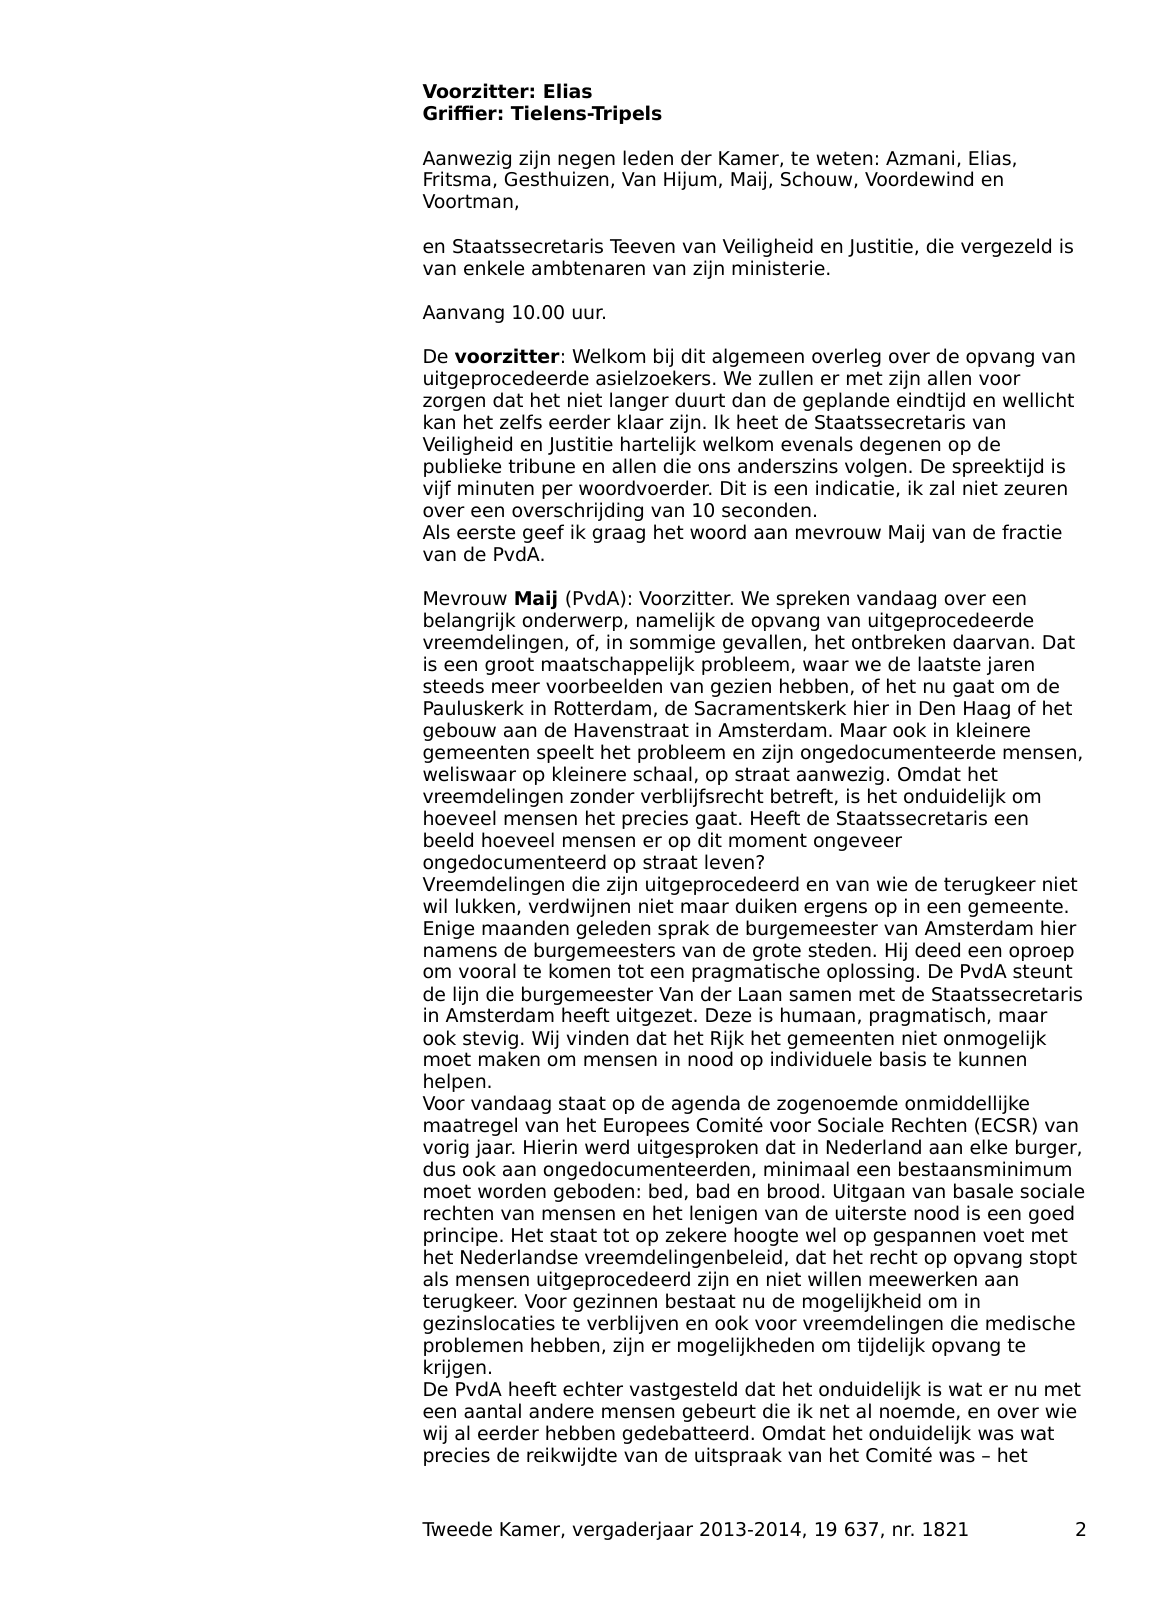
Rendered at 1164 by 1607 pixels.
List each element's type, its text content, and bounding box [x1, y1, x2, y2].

text Voorzitter: Elias [422, 81, 1087, 103]
text De voorzitter: Welkom bij dit algemeen overleg over de opvang van uitgeprocedeerde asielzoekers. We zullen er met zijn allen voor zorgen dat het niet langer duurt dan de geplande eindtijd en wellicht kan het zelfs eerder klaar zijn. Ik heet de Staatssecretaris van Veiligheid en Justitie hartelijk welkom evenals degenen op de publieke tribune en allen die ons anderszins volgen. De spreektijd is vijf minuten per woordvoerder. Dit is een indicatie, ik zal niet zeuren over een overschrijding van 10 seconden. [422, 346, 1087, 522]
text De PvdA heeft echter vastgesteld dat het onduidelijk is wat er nu met een aantal andere mensen gebeurt die ik net al noemde, en over wie wij al eerder hebben gedebatteerd. Omdat het onduidelijk was wat precies de reikwijdte van de uitspraak van het Comité was – het [422, 1379, 1087, 1467]
text Griffier: Tielens-Tripels [422, 103, 1087, 125]
text en Staatssecretaris Teeven van Veiligheid en Justitie, die vergezeld is van enkele ambtenaren van zijn ministerie. [422, 236, 1087, 279]
text Mevrouw Maij (PvdA): Voorzitter. We spreken vandaag over een belangrijk onderwerp, namelijk de opvang van uitgeprocedeerde vreemdelingen, of, in sommige gevallen, het ontbreken daarvan. Dat is een groot maatschappelijk probleem, waar we de laatste jaren steeds meer voorbeelden van gezien hebben, of het nu gaat om de Pauluskerk in Rotterdam, de Sacramentskerk hier in Den Haag of het gebouw aan de Havenstraat in Amsterdam. Maar ook in kleinere gemeenten speelt het probleem en zijn ongedocumenteerde mensen, weliswaar op kleinere schaal, op straat aanwezig. Omdat het vreemdelingen zonder verblijfsrecht betreft, is het onduidelijk om hoeveel mensen het precies gaat. Heeft de Staatssecretaris een beeld hoeveel mensen er op dit moment ongeveer ongedocumenteerd op straat leven? [422, 588, 1087, 873]
text Als eerste geef ik graag het woord aan mevrouw Maij van de fractie van de PvdA. [422, 522, 1087, 566]
text Aanwezig zijn negen leden der Kamer, te weten: Azmani, Elias, Fritsma, Gesthuizen, Van Hijum, Maij, Schouw, Voordewind en Voortman, [422, 147, 1087, 213]
text Vreemdelingen die zijn uitgeprocedeerd en van wie de terugkeer niet wil lukken, verdwijnen niet maar duiken ergens op in een gemeente. Enige maanden geleden sprak de burgemeester van Amsterdam hier namens de burgemeesters van de grote steden. Hij deed een oproep om vooral te komen tot een pragmatische oplossing. De PvdA steunt de lijn die burgemeester Van der Laan samen met de Staatssecretaris in Amsterdam heeft uitgezet. Deze is humaan, pragmatisch, maar ook stevig. Wij vinden dat het Rijk het gemeenten niet onmogelijk moet maken om mensen in nood op individuele basis te kunnen helpen. [422, 873, 1087, 1093]
text Aanvang 10.00 uur. [422, 302, 1087, 324]
text Voor vandaag staat op de agenda de zogenoemde onmiddellijke maatregel van het Europees Comité voor Sociale Rechten (ECSR) van vorig jaar. Hierin werd uitgesproken dat in Nederland aan elke burger, dus ook aan ongedocumenteerden, minimaal een bestaansminimum moet worden geboden: bed, bad en brood. Uitgaan van basale sociale rechten van mensen en het lenigen van de uiterste nood is een goed principe. Het staat tot op zekere hoogte wel op gespannen voet met het Nederlandse vreemdelingenbeleid, dat het recht op opvang stopt als mensen uitgeprocedeerd zijn en niet willen meewerken aan terugkeer. Voor gezinnen bestaat nu de mogelijkheid om in gezinslocaties te verblijven en ook voor vreemdelingen die medische problemen hebben, zijn er mogelijkheden om tijdelijk opvang te krijgen. [422, 1093, 1087, 1379]
